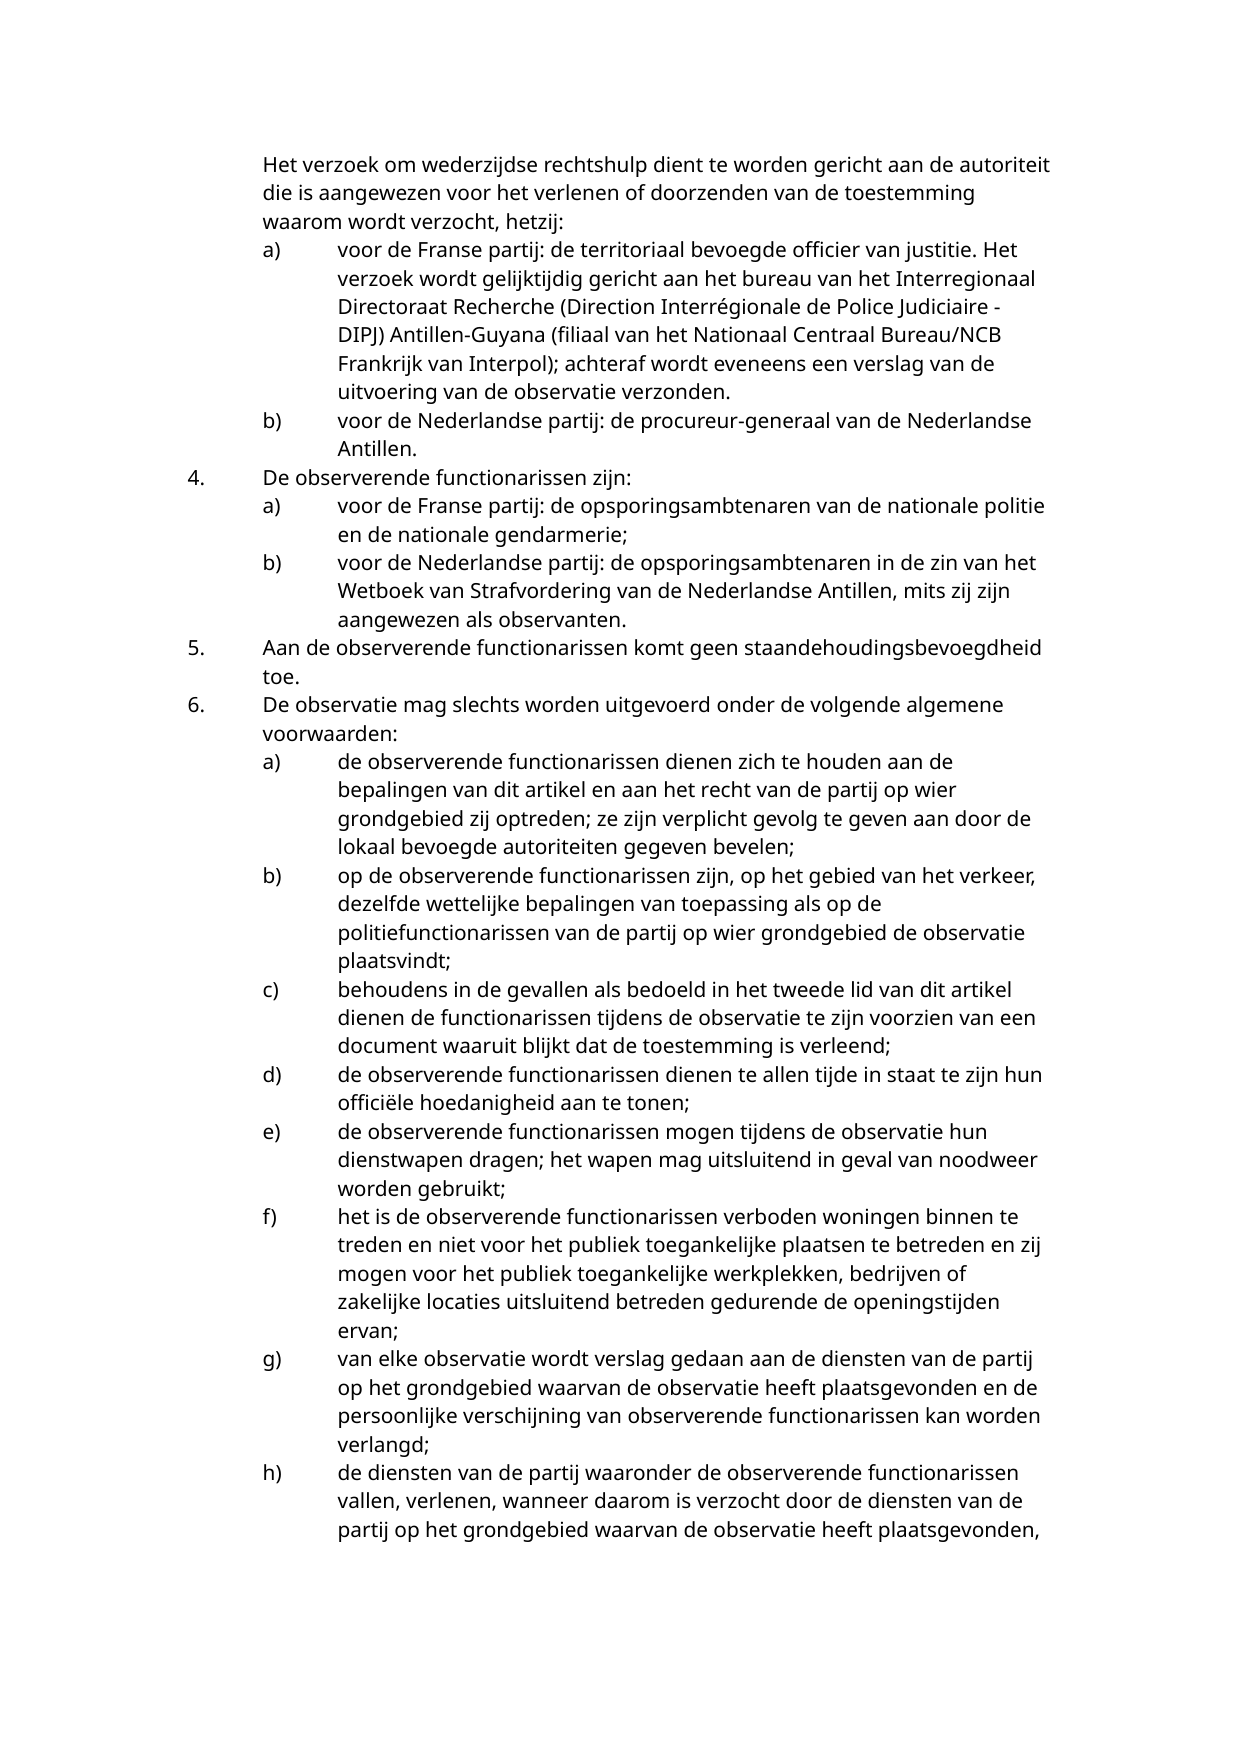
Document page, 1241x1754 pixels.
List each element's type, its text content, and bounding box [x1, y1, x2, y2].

list voor de Franse partij: de territoriaal bevoegde officier van justitie. Het verzoek wordt gelijktijdig gericht aan het bureau van het Interregionaal Directoraat Recherche (Direction Interrégionale de Police Judiciaire - DIPJ) Antillen-Guyana (filiaal van het Nationaal Centraal Bureau/NCB Frankrijk van Interpol); achteraf wordt eveneens een verslag van de uitvoering van de observatie verzonden. [262, 235, 1053, 406]
list behoudens in de gevallen als bedoeld in het tweede lid van dit artikel dienen de functionarissen tijdens de observatie te zijn voorzien van een document waaruit blijkt dat de toestemming is verleend; [262, 975, 1053, 1060]
list de observerende functionarissen dienen te allen tijde in staat te zijn hun officiële hoedanigheid aan te tonen; [262, 1060, 1053, 1117]
list Aan de observerende functionarissen komt geen staandehoudingsbevoegdheid toe. [187, 633, 1053, 690]
list het is de observerende functionarissen verboden woningen binnen te treden en niet voor het publiek toegankelijke plaatsen te betreden en zij mogen voor het publiek toegankelijke werkplekken, bedrijven of zakelijke locaties uitsluitend betreden gedurende de openingstijden ervan; [262, 1202, 1053, 1344]
list op de observerende functionarissen zijn, op het gebied van het verkeer, dezelfde wettelijke bepalingen van toepassing als op de politiefunctionarissen van de partij op wier grondgebied de observatie plaatsvindt; [262, 861, 1053, 975]
list voor de Nederlandse partij: de procureur-generaal van de Nederlandse Antillen. [262, 406, 1053, 463]
list de observerende functionarissen dienen zich te houden aan de bepalingen van dit artikel en aan het recht van de partij op wier grondgebied zij optreden; ze zijn verplicht gevolg te geven aan door de lokaal bevoegde autoriteiten gegeven bevelen; [262, 747, 1053, 861]
list Het verzoek om wederzijdse rechtshulp dient te worden gericht aan de autoriteit die is aangewezen voor het verlenen of doorzenden van de toestemming waarom wordt verzocht, hetzij: [187, 150, 1053, 235]
list voor de Nederlandse partij: de opsporingsambtenaren in de zin van het Wetboek van Strafvordering van de Nederlandse Antillen, mits zij zijn aangewezen als observanten. [262, 548, 1053, 633]
list De observerende functionarissen zijn: [187, 463, 1053, 491]
list de diensten van de partij waaronder de observerende functionarissen vallen, verlenen, wanneer daarom is verzocht door de diensten van de partij op het grondgebied waarvan de observatie heeft plaatsgevonden, [262, 1458, 1053, 1543]
list voor de Franse partij: de opsporingsambtenaren van de nationale politie en de nationale gendarmerie; [262, 491, 1053, 548]
list De observatie mag slechts worden uitgevoerd onder de volgende algemene voorwaarden: [187, 690, 1053, 747]
list de observerende functionarissen mogen tijdens de observatie hun dienstwapen dragen; het wapen mag uitsluitend in geval van noodweer worden gebruikt; [262, 1117, 1053, 1202]
list van elke observatie wordt verslag gedaan aan de diensten van de partij op het grondgebied waarvan de observatie heeft plaatsgevonden en de persoonlijke verschijning van observerende functionarissen kan worden verlangd; [262, 1344, 1053, 1458]
